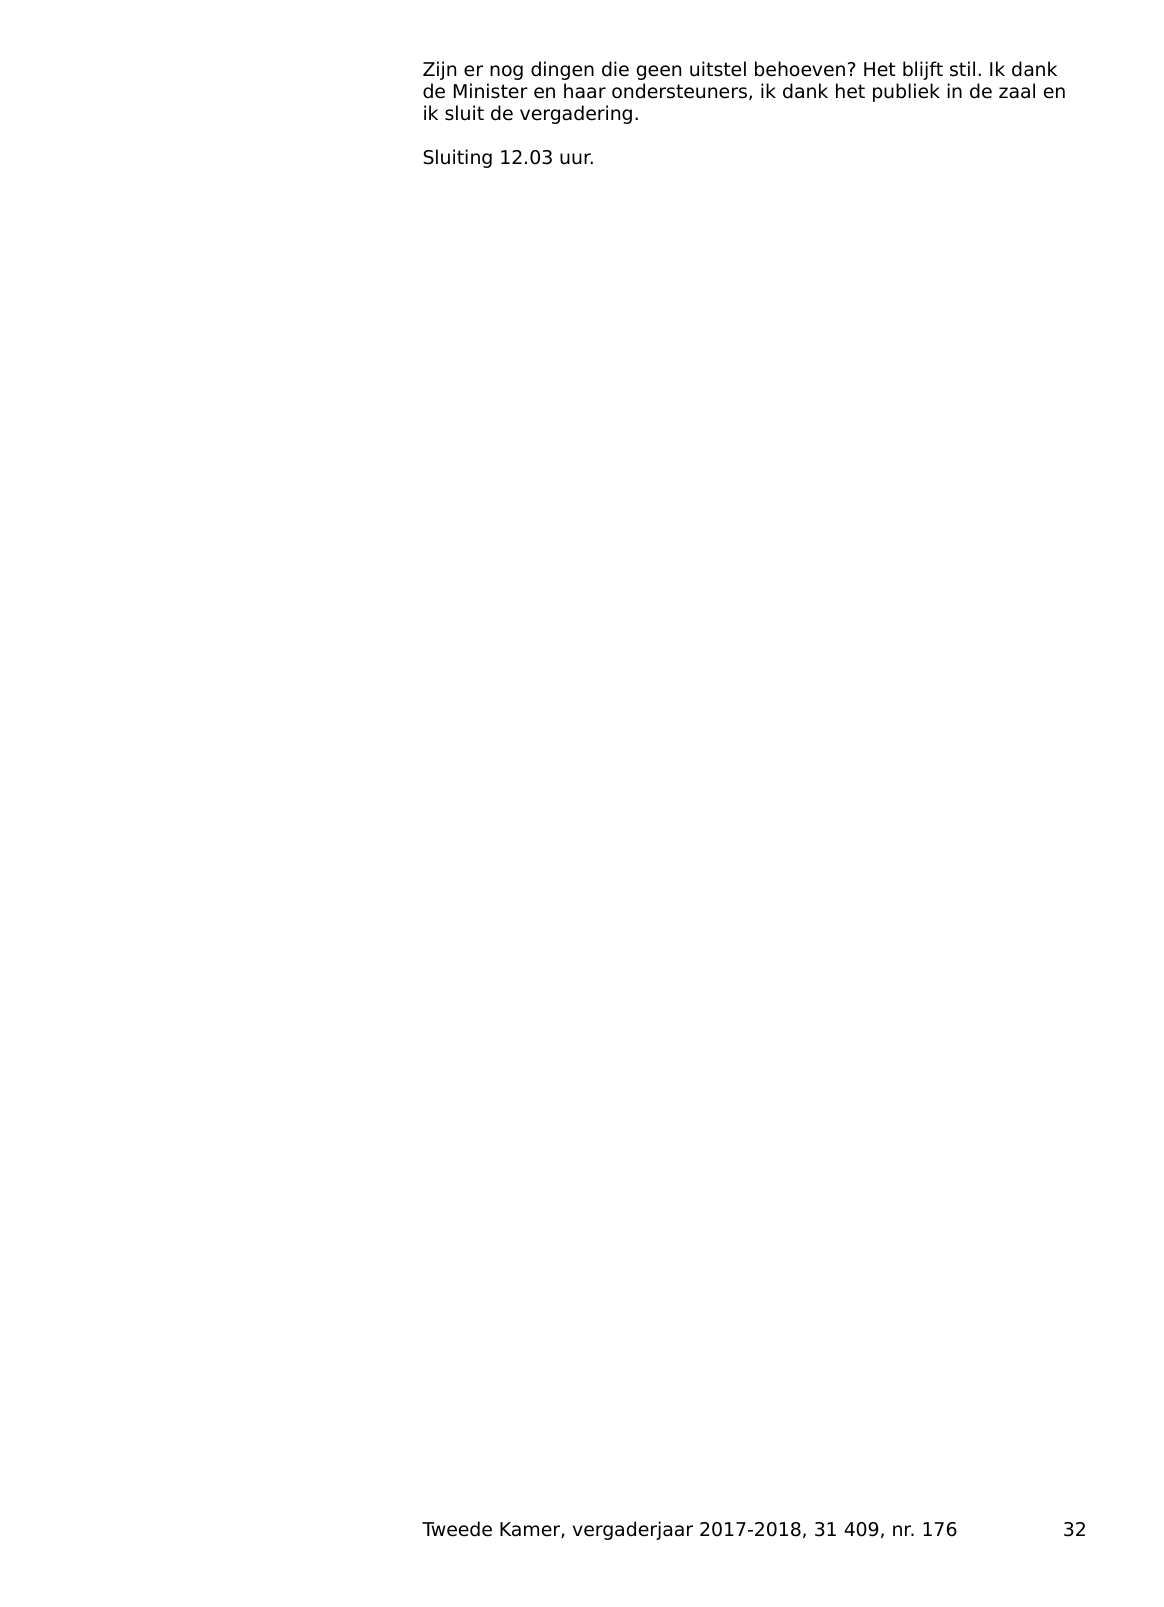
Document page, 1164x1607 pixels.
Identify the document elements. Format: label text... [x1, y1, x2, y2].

text Zijn er nog dingen die geen uitstel behoeven? Het blijft stil. Ik dank de Minister en haar ondersteuners, ik dank het publiek in de zaal en ik sluit de vergadering. [422, 59, 1087, 125]
text Sluiting 12.03 uur. [422, 147, 1087, 169]
